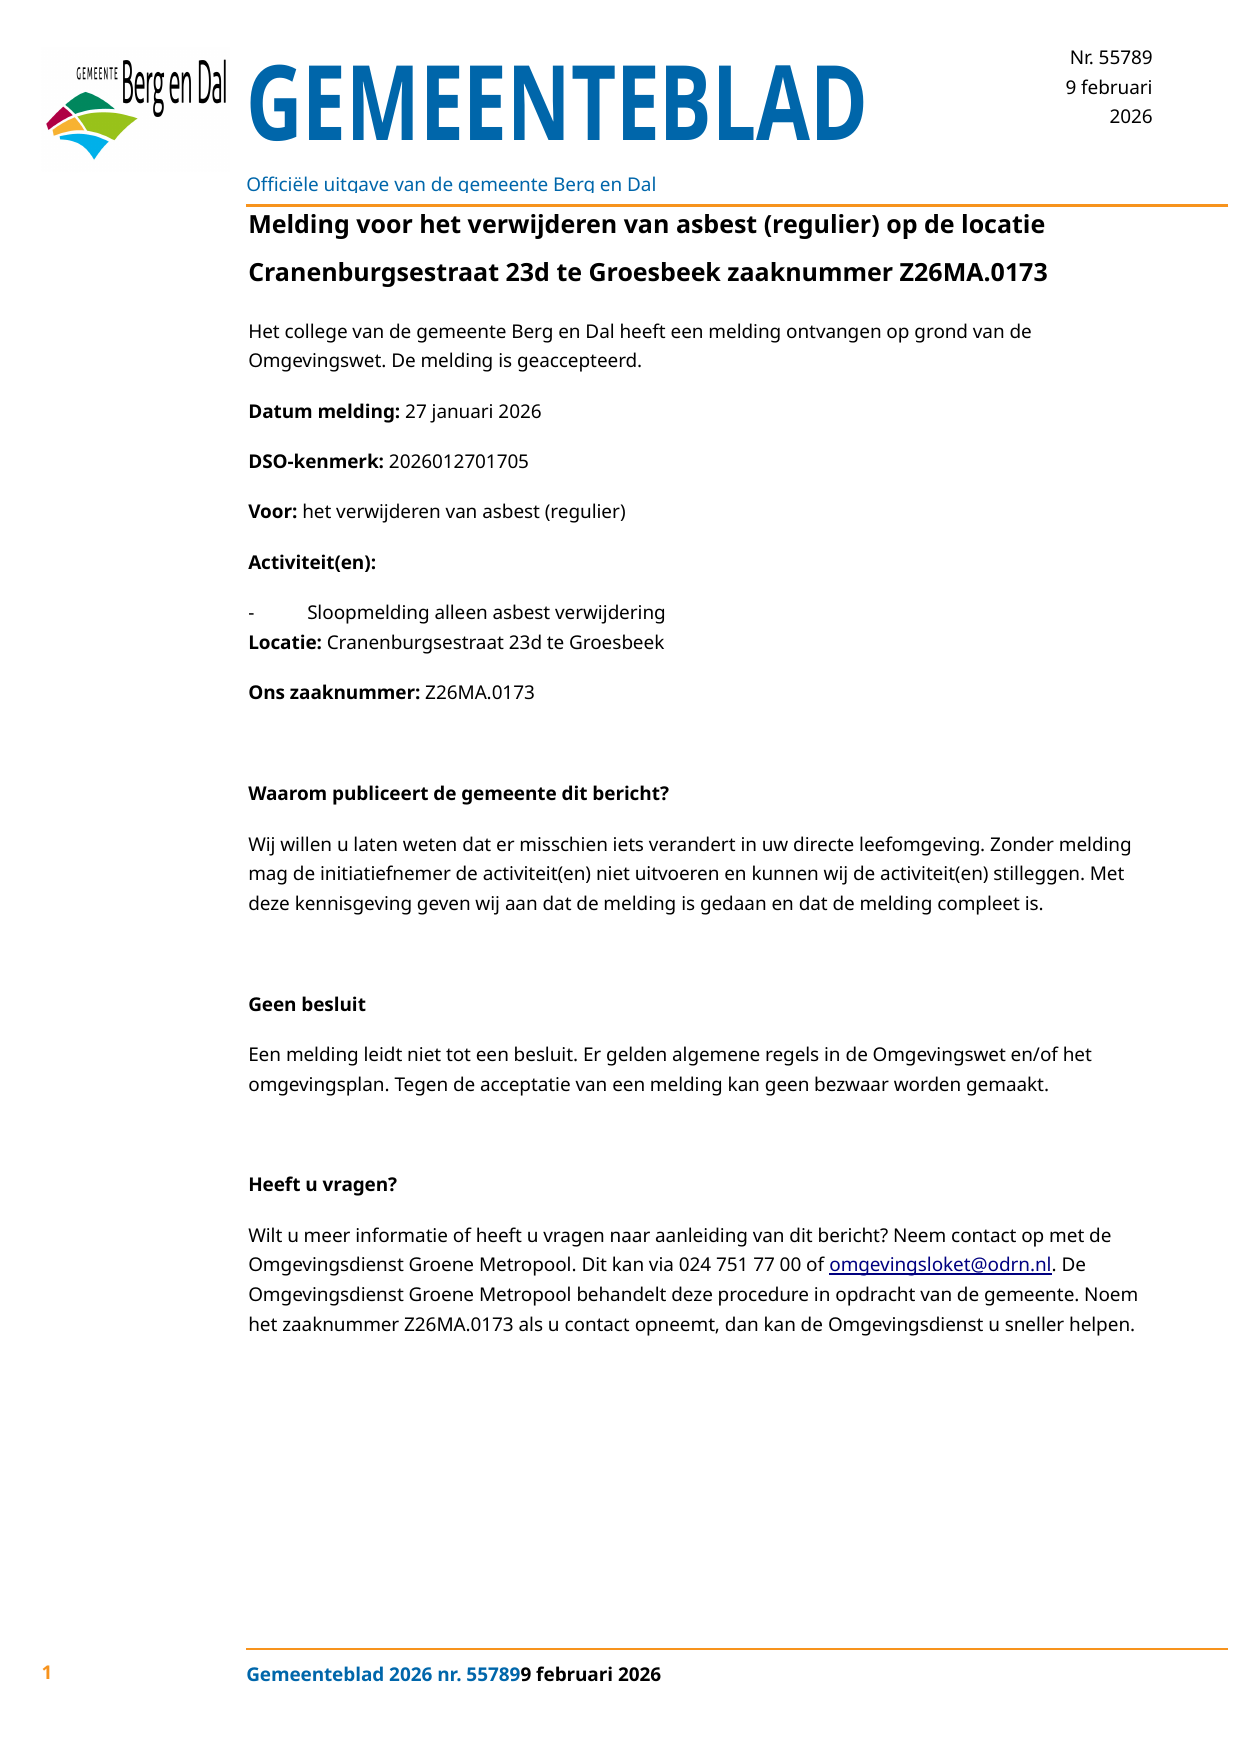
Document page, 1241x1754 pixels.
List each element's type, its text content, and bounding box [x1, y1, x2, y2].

text Locatie: Cranenburgsestraat 23d te Groesbeek [248, 629, 1152, 655]
text Datum melding: 27 januari 2026 [248, 398, 1152, 424]
text Voor: het verwijderen van asbest (regulier) [248, 499, 1152, 524]
text Melding voor het verwijderen van asbest (regulier) op de locatie Cranenburgsestraat 23d te Groesbeek zaaknummer Z26MA.0173 [248, 207, 1152, 288]
text Het college van de gemeente Berg en Dal heeft een melding ontvangen op grond van de Omgevingswet. De melding is geaccepteerd. [248, 318, 1152, 373]
text Waarom publiceert de gemeente dit bericht? [248, 780, 1152, 806]
text Activiteit(en): [248, 549, 1152, 575]
text Wilt u meer informatie of heeft u vragen naar aanleiding van dit bericht? Neem contact op met de Omgevingsdienst Groene Metropool. Dit kan via 024 751 77 00 of omgevingsloket@odrn.nl. De Omgevingsdienst Groene Metropool behandelt deze procedure in opdracht van de gemeente. Noem het zaaknummer Z26MA.0173 als u contact opneemt, dan kan de Omgevingsdienst u sneller helpen. [248, 1222, 1152, 1337]
text Geen besluit [248, 991, 1152, 1017]
picture [41, 47, 231, 172]
text Wij willen u laten weten dat er misschien iets verandert in uw directe leefomgeving. Zonder melding mag de initiatiefnemer de activiteit(en) niet uitvoeren en kunnen wij de activiteit(en) stilleggen. Met deze kennisgeving geven wij aan dat de melding is gedaan en dat de melding compleet is. [248, 831, 1152, 916]
text Ons zaaknummer: Z26MA.0173 [248, 679, 1152, 705]
list Sloopmelding alleen asbest verwijdering [248, 599, 1152, 625]
text Een melding leidt niet tot een besluit. Er gelden algemene regels in de Omgevingswet en/of het omgevingsplan. Tegen de acceptatie van een melding kan geen bezwaar worden gemaakt. [248, 1041, 1152, 1097]
text DSO-kenmerk: 2026012701705 [248, 448, 1152, 474]
text Heeft u vragen? [248, 1172, 1152, 1197]
